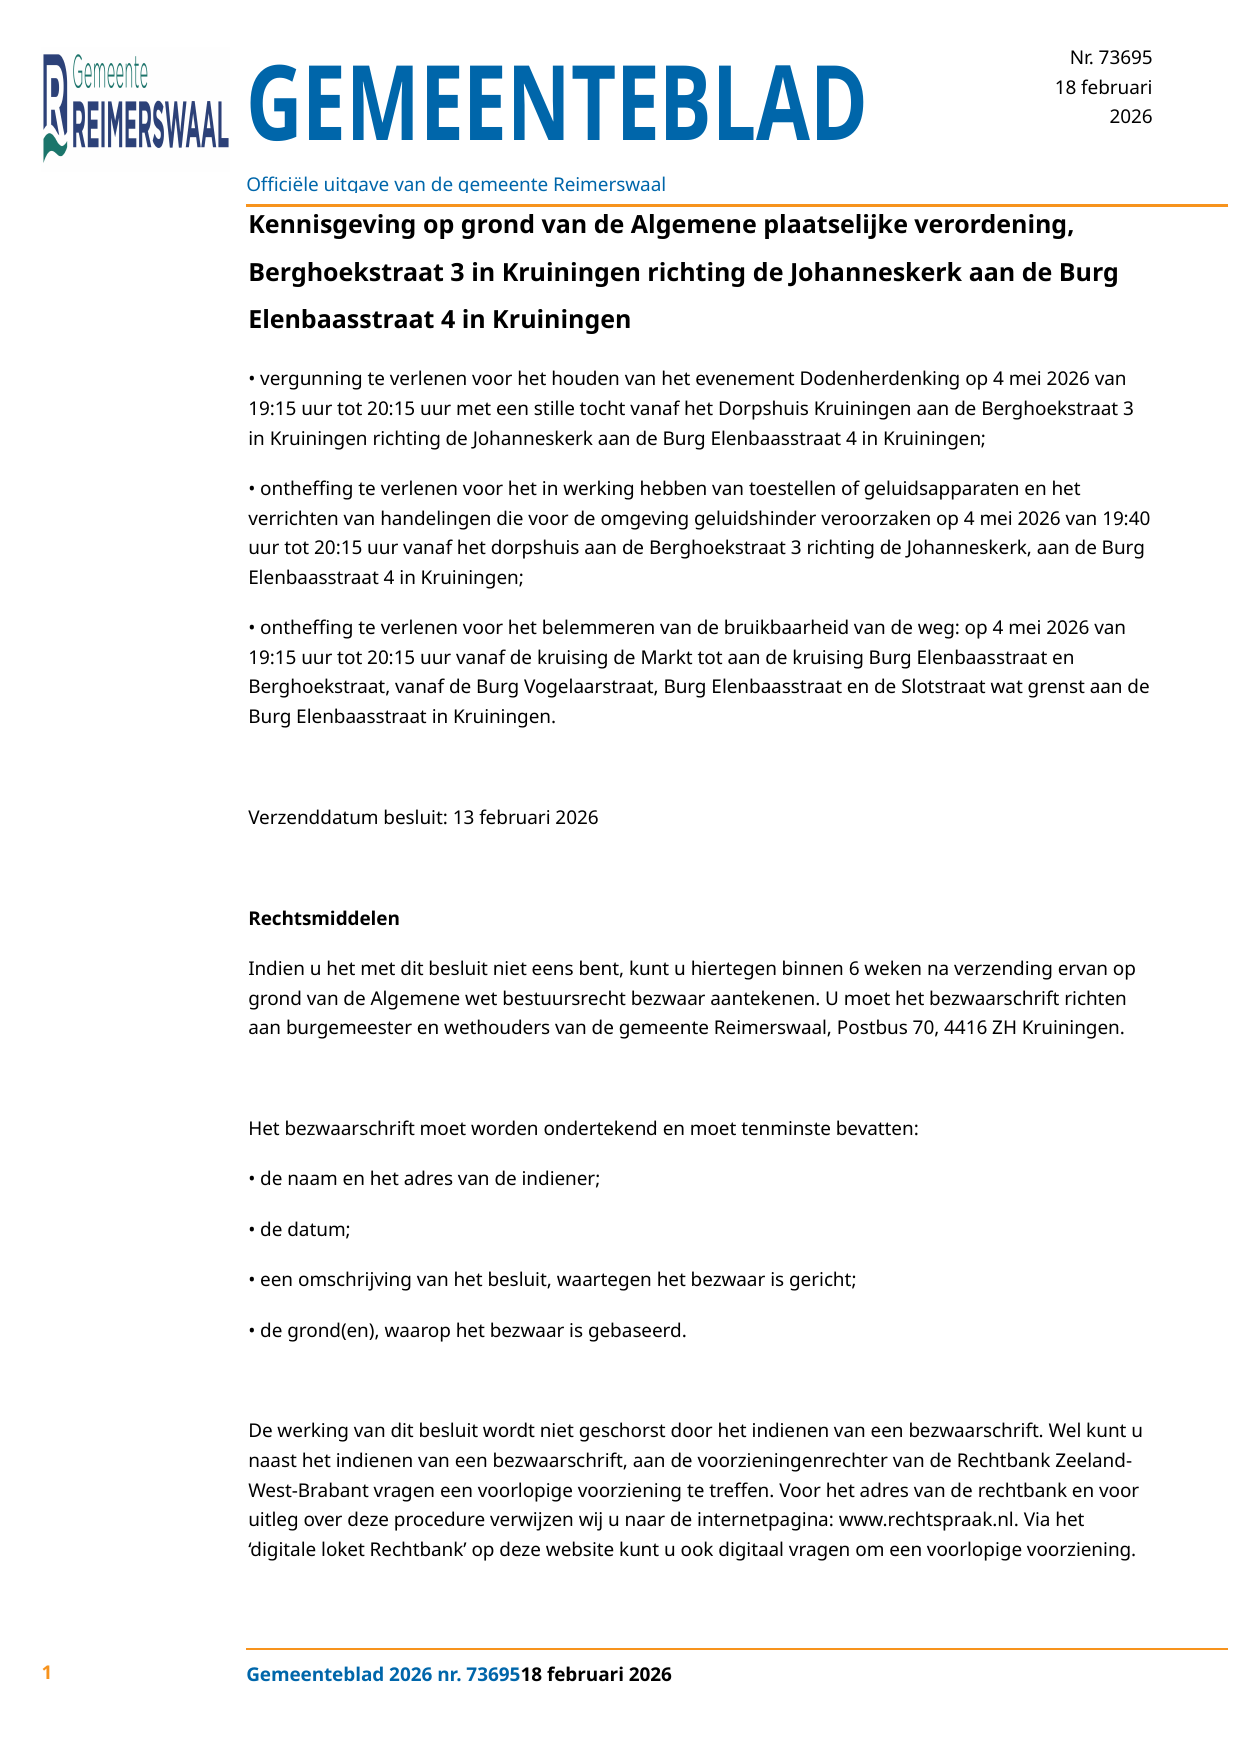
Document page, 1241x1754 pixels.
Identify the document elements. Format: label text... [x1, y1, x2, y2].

text Verzenddatum besluit: 13 februari 2026 [248, 804, 1152, 829]
text • een omschrijving van het besluit, waartegen het bezwaar is gericht; [248, 1266, 1152, 1292]
text • de datum; [248, 1216, 1152, 1242]
text • de grond(en), waarop het bezwaar is gebaseerd. [248, 1317, 1152, 1342]
text • ontheffing te verlenen voor het belemmeren van de bruikbaarheid van de weg: op 4 mei 2026 van 19:15 uur tot 20:15 uur vanaf de kruising de Markt tot aan de kruising Burg Elenbaasstraat en Berghoekstraat, vanaf de Burg Vogelaarstraat, Burg Elenbaasstraat en de Slotstraat wat grenst aan de Burg Elenbaasstraat in Kruiningen. [248, 614, 1152, 729]
text • ontheffing te verlenen voor het in werking hebben van toestellen of geluidsapparaten en het verrichten van handelingen die voor de omgeving geluidshinder veroorzaken op 4 mei 2026 van 19:40 uur tot 20:15 uur vanaf het dorpshuis aan de Berghoekstraat 3 richting de Johanneskerk, aan de Burg Elenbaasstraat 4 in Kruiningen; [248, 475, 1152, 589]
text Rechtsmiddelen [248, 905, 1152, 930]
text • de naam en het adres van de indiener; [248, 1166, 1152, 1191]
text De werking van dit besluit wordt niet geschorst door het indienen van een bezwaarschrift. Wel kunt u naast het indienen van een bezwaarschrift, aan de voorzieningenrechter van de Rechtbank Zeeland-West-Brabant vragen een voorlopige voorziening te treffen. Voor het adres van de rechtbank en voor uitleg over deze procedure verwijzen wij u naar de internetpagina: www.rechtspraak.nl. Via het ‘digitale loket Rechtbank’ op deze website kunt u ook digitaal vragen om een voorlopige voorziening. [248, 1418, 1152, 1562]
text • vergunning te verlenen voor het houden van het evenement Dodenherdenking op 4 mei 2026 van 19:15 uur tot 20:15 uur met een stille tocht vanaf het Dorpshuis Kruiningen aan de Berghoekstraat 3 in Kruiningen richting de Johanneskerk aan de Burg Elenbaasstraat 4 in Kruiningen; [248, 366, 1152, 450]
text Kennisgeving op grond van de Algemene plaatselijke verordening, Berghoekstraat 3 in Kruiningen richting de Johanneskerk aan de Burg Elenbaasstraat 4 in Kruiningen [248, 207, 1152, 336]
picture [41, 47, 231, 172]
text Indien u het met dit besluit niet eens bent, kunt u hiertegen binnen 6 weken na verzending ervan op grond van de Algemene wet bestuursrecht bezwaar aantekenen. U moet het bezwaarschrift richten aan burgemeester en wethouders van de gemeente Reimerswaal, Postbus 70, 4416 ZH Kruiningen. [248, 955, 1152, 1040]
text Het bezwaarschrift moet worden ondertekend en moet tenminste bevatten: [248, 1115, 1152, 1141]
